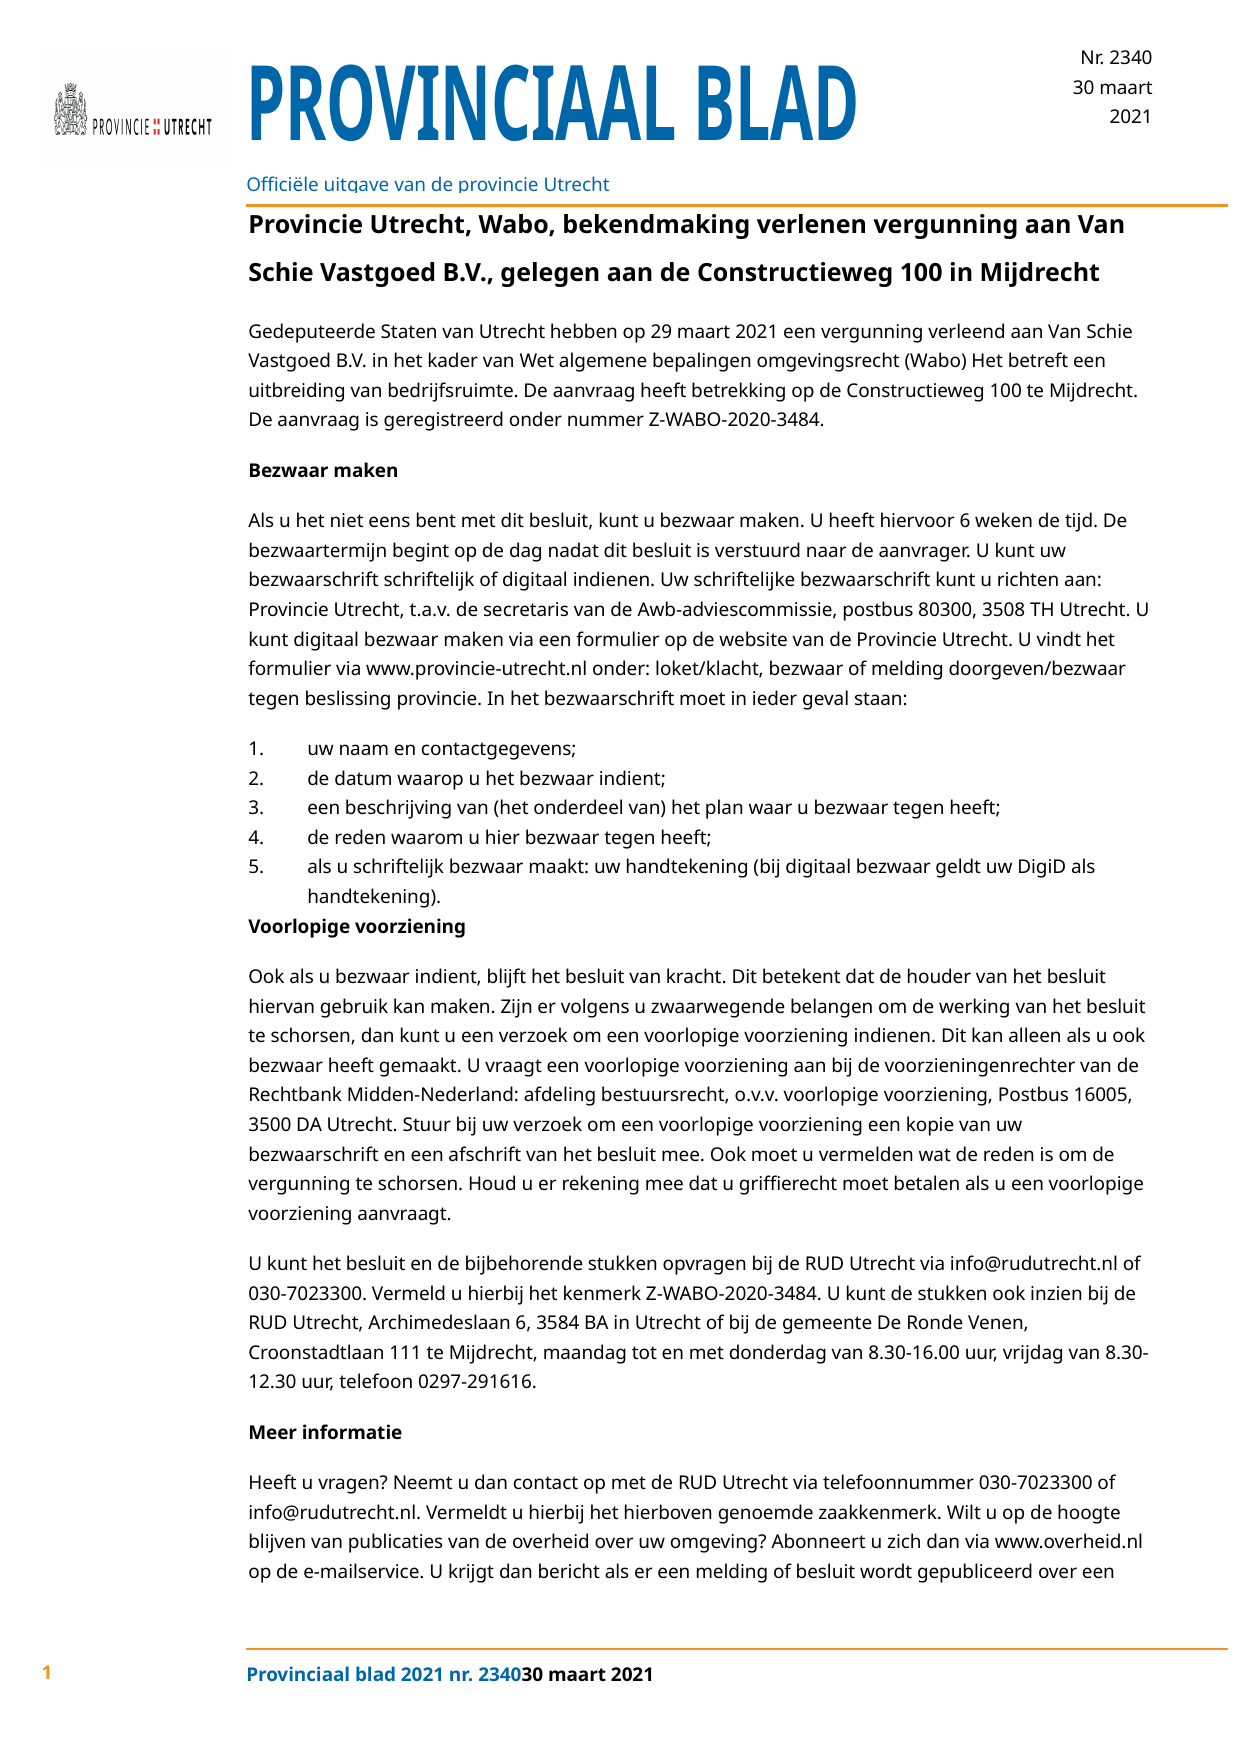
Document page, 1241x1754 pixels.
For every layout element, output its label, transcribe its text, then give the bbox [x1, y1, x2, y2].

list de reden waarom u hier bezwaar tegen heeft; [248, 824, 1152, 850]
text Heeft u vragen? Neemt u dan contact op met de RUD Utrecht via telefoonnummer 030-7023300 of info@rudutrecht.nl. Vermeldt u hierbij het hierboven genoemde zaakkenmerk. Wilt u op de hoogte blijven van publicaties van de overheid over uw omgeving? Abonneert u zich dan via www.overheid.nl op de e-mailservice. U krijgt dan bericht als er een melding of besluit wordt gepubliceerd over een [248, 1469, 1152, 1584]
picture [41, 47, 231, 172]
text Meer informatie [248, 1419, 1152, 1445]
list een beschrijving van (het onderdeel van) het plan waar u bezwaar tegen heeft; [248, 794, 1152, 820]
text Gedeputeerde Staten van Utrecht hebben op 29 maart 2021 een vergunning verleend aan Van Schie Vastgoed B.V. in het kader van Wet algemene bepalingen omgevingsrecht (Wabo) Het betreft een uitbreiding van bedrijfsruimte. De aanvraag heeft betrekking op de Constructieweg 100 te Mijdrecht. De aanvraag is geregistreerd onder nummer Z-WABO-2020-3484. [248, 318, 1152, 432]
text Voorlopige voorziening [248, 913, 1152, 939]
text Als u het niet eens bent met dit besluit, kunt u bezwaar maken. U heeft hiervoor 6 weken de tijd. De bezwaartermijn begint op de dag nadat dit besluit is verstuurd naar de aanvrager. U kunt uw bezwaarschrift schriftelijk of digitaal indienen. Uw schriftelijke bezwaarschrift kunt u richten aan: Provincie Utrecht, t.a.v. de secretaris van de Awb-adviescommissie, postbus 80300, 3508 TH Utrecht. U kunt digitaal bezwaar maken via een formulier op de website van de Provincie Utrecht. U vindt het formulier via www.provincie-utrecht.nl onder: loket/klacht, bezwaar of melding doorgeven/bezwaar tegen beslissing provincie. In het bezwaarschrift moet in ieder geval staan: [248, 507, 1152, 711]
list als u schriftelijk bezwaar maakt: uw handtekening (bij digitaal bezwaar geldt uw DigiD als handtekening). [248, 854, 1152, 909]
list de datum waarop u het bezwaar indient; [248, 765, 1152, 791]
text Ook als u bezwaar indient, blijft het besluit van kracht. Dit betekent dat de houder van het besluit hiervan gebruik kan maken. Zijn er volgens u zwaarwegende belangen om de werking van het besluit te schorsen, dan kunt u een verzoek om een voorlopige voorziening indienen. Dit kan alleen als u ook bezwaar heeft gemaakt. U vraagt een voorlopige voorziening aan bij de voorzieningenrechter van de Rechtbank Midden-Nederland: afdeling bestuursrecht, o.v.v. voorlopige voorziening, Postbus 16005, 3500 DA Utrecht. Stuur bij uw verzoek om een voorlopige voorziening een kopie van uw bezwaarschrift en een afschrift van het besluit mee. Ook moet u vermelden wat de reden is om de vergunning te schorsen. Houd u er rekening mee dat u griffierecht moet betalen als u een voorlopige voorziening aanvraagt. [248, 963, 1152, 1226]
text Bezwaar maken [248, 457, 1152, 483]
text U kunt het besluit en de bijbehorende stukken opvragen bij de RUD Utrecht via info@rudutrecht.nl of 030-7023300. Vermeld u hierbij het kenmerk Z-WABO-2020-3484. U kunt de stukken ook inzien bij de RUD Utrecht, Archimedeslaan 6, 3584 BA in Utrecht of bij de gemeente De Ronde Venen, Croonstadtlaan 111 te Mijdrecht, maandag tot en met donderdag van 8.30-16.00 uur, vrijdag van 8.30-12.30 uur, telefoon 0297-291616. [248, 1250, 1152, 1394]
list uw naam en contactgegevens; [248, 735, 1152, 761]
text Provincie Utrecht, Wabo, bekendmaking verlenen vergunning aan Van Schie Vastgoed B.V., gelegen aan de Constructieweg 100 in Mijdrecht [248, 207, 1152, 288]
